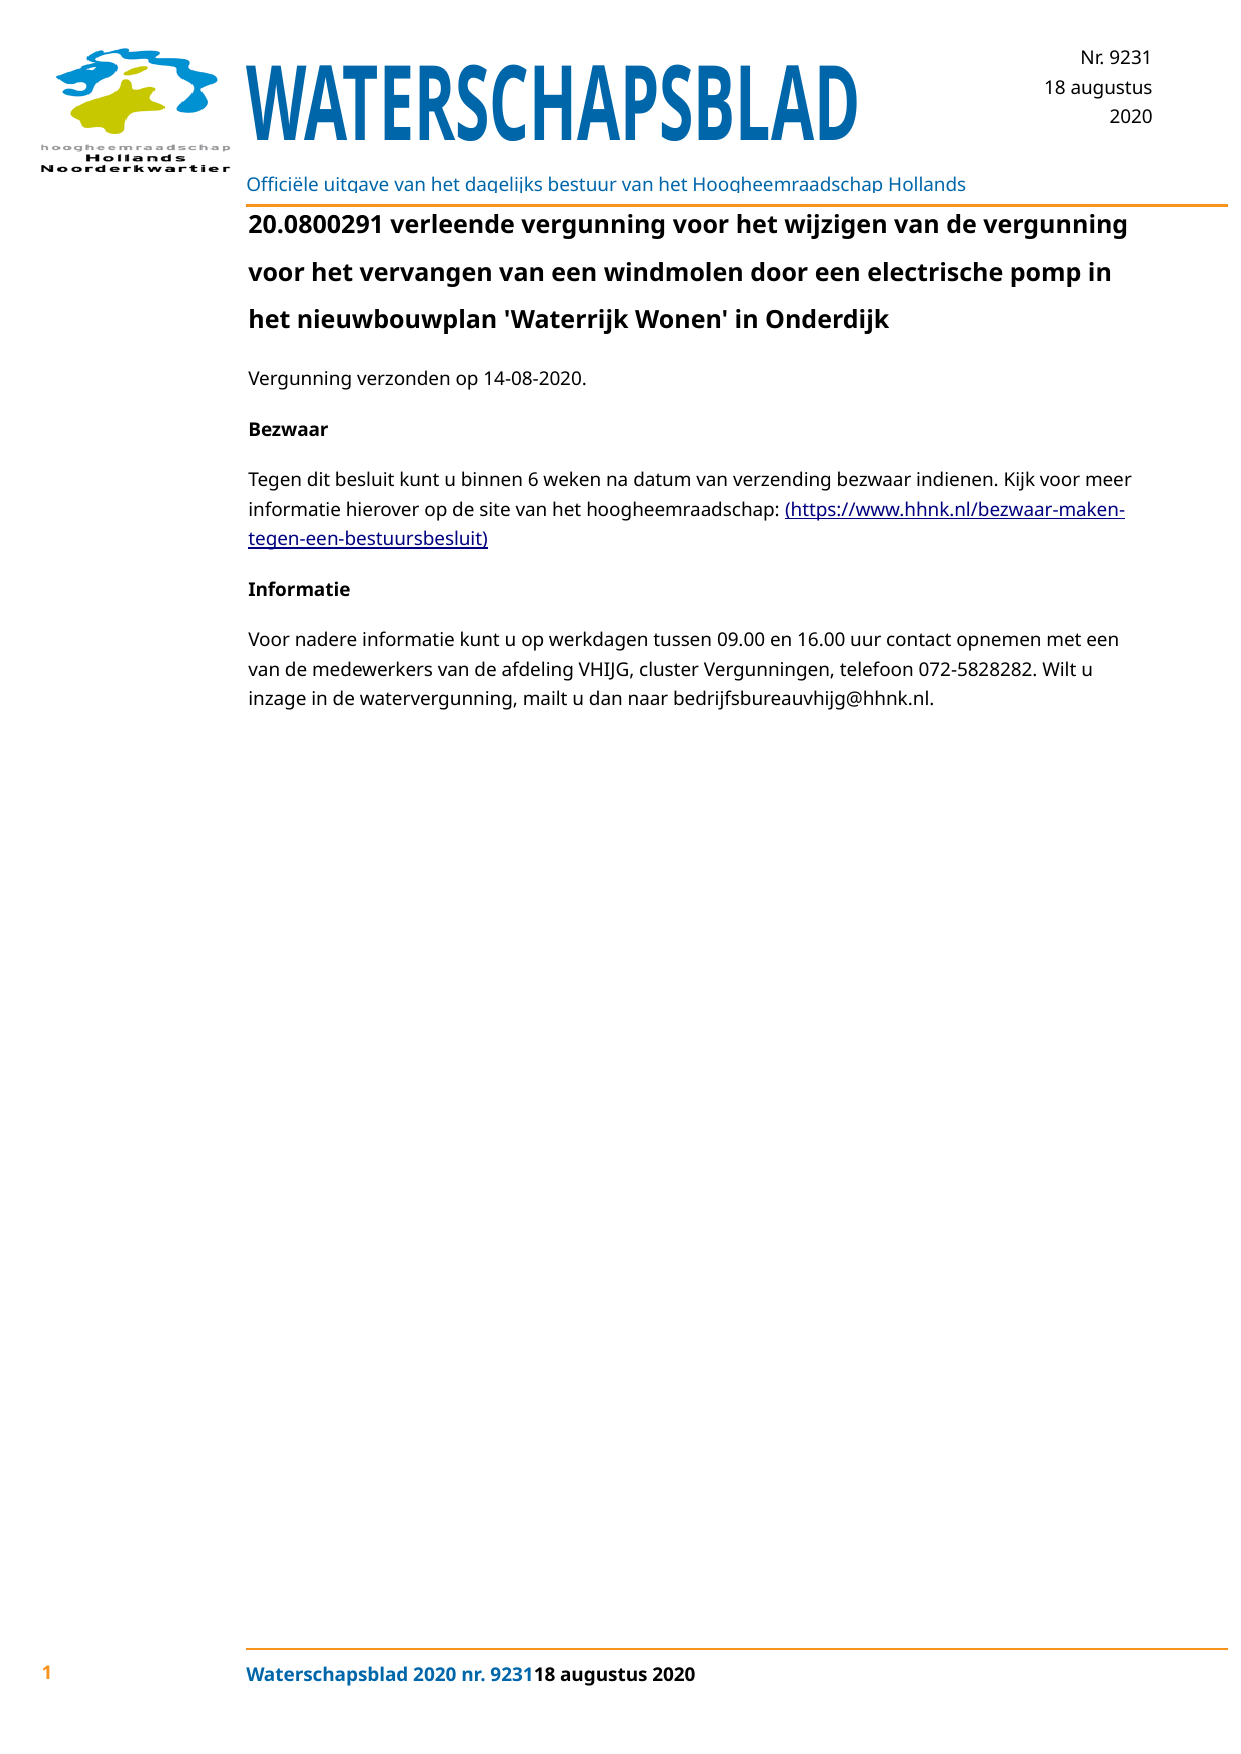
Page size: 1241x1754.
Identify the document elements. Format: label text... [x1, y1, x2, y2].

text Bezwaar [248, 416, 1152, 442]
text Vergunning verzonden op 14-08-2020. [248, 366, 1152, 391]
text 20.0800291 verleende vergunning voor het wijzigen van de vergunning voor het vervangen van een windmolen door een electrische pomp in het nieuwbouwplan 'Waterrijk Wonen' in Onderdijk [248, 207, 1152, 336]
text Tegen dit besluit kunt u binnen 6 weken na datum van verzending bezwaar indienen. Kijk voor meer informatie hierover op de site van het hoogheemraadschap: (https://www.hhnk.nl/bezwaar-maken-tegen-een-bestuursbesluit) [248, 466, 1152, 551]
text Voor nadere informatie kunt u op werkdagen tussen 09.00 en 16.00 uur contact opnemen met een van de medewerkers van de afdeling VHIJG, cluster Vergunningen, telefoon 072-5828282. Wilt u inzage in de watervergunning, mailt u dan naar bedrijfsbureauvhijg@hhnk.nl. [248, 626, 1152, 711]
text Informatie [248, 576, 1152, 602]
picture [41, 47, 231, 172]
